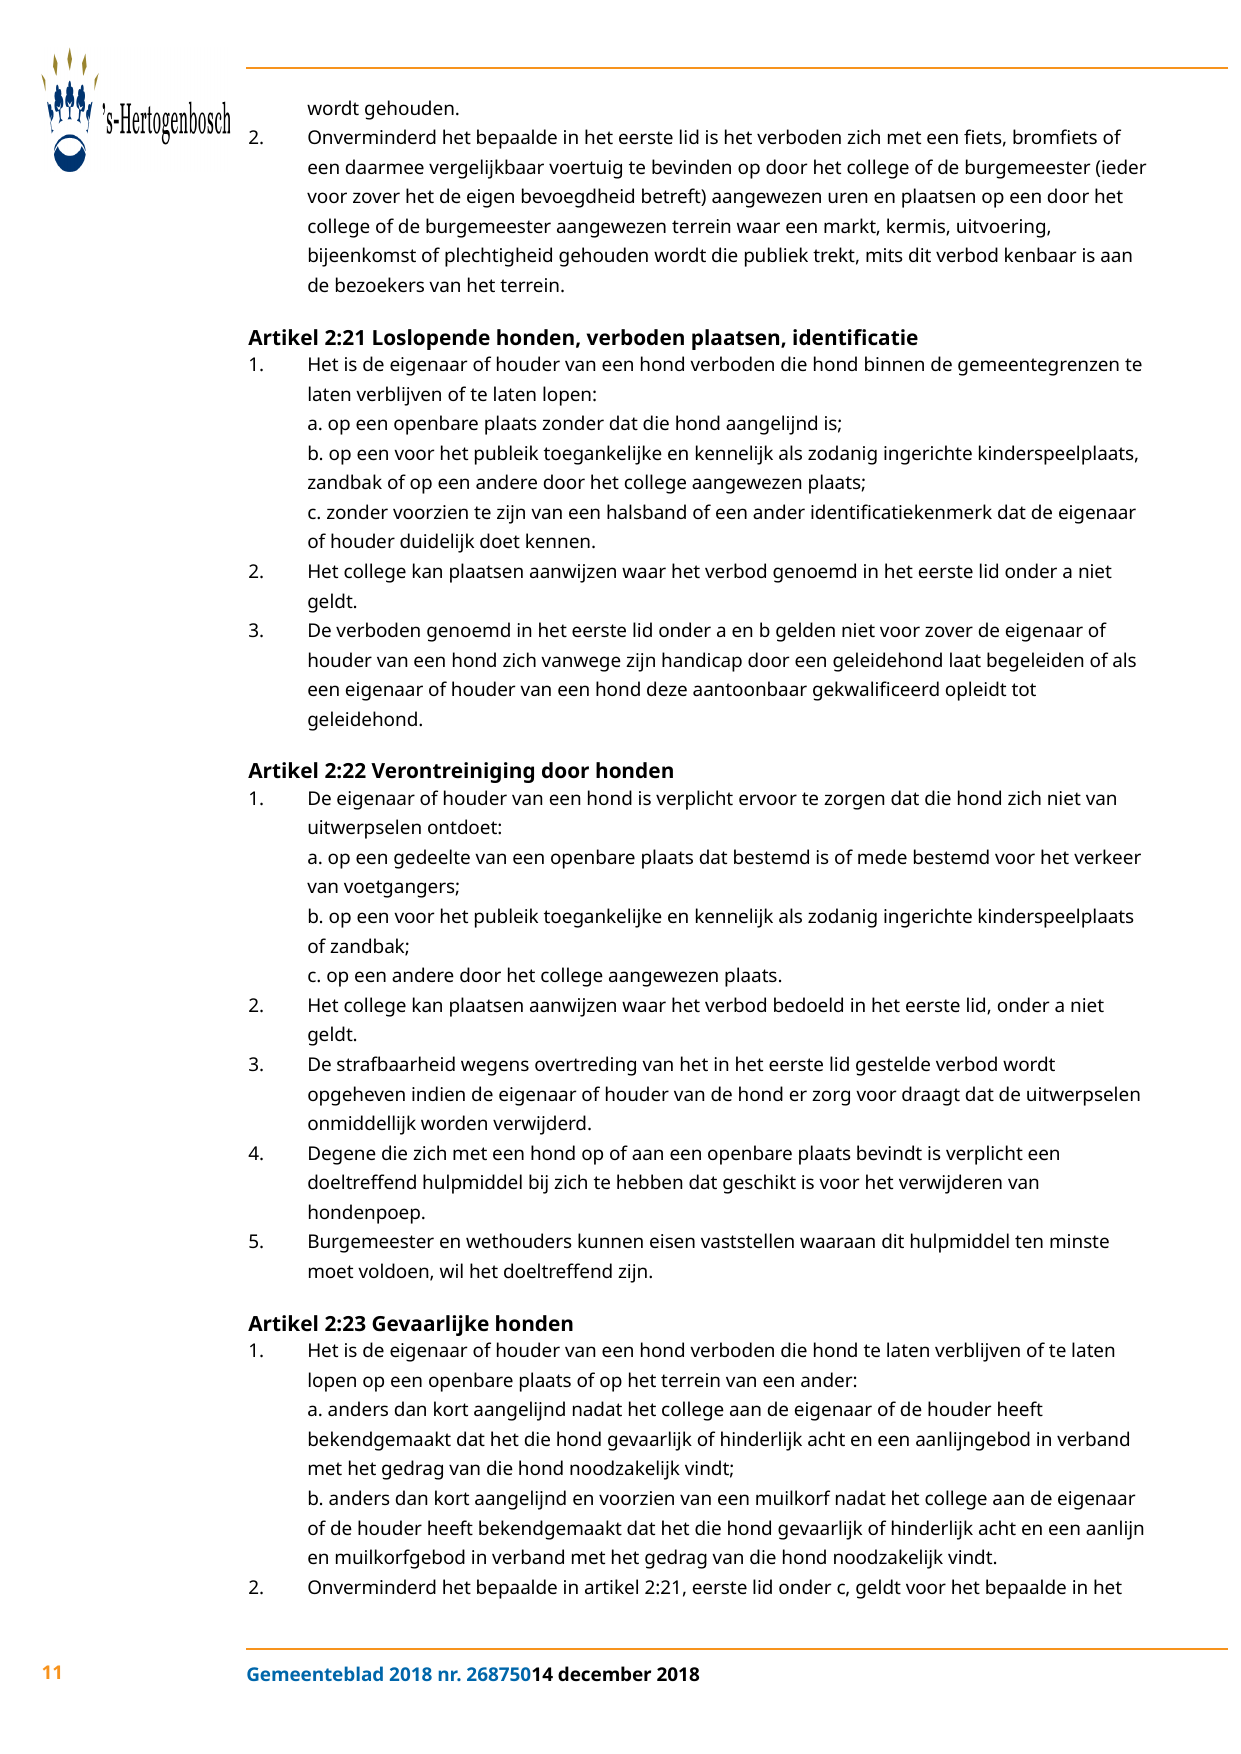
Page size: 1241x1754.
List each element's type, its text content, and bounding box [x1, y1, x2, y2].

picture [41, 47, 231, 172]
list Het college kan plaatsen aanwijzen waar het verbod bedoeld in het eerste lid, onder a niet geldt. [248, 992, 1152, 1047]
list b. anders dan kort aangelijnd en voorzien van een muilkorf nadat het college aan de eigenaar of de houder heeft bekendgemaakt dat het die hond gevaarlijk of hinderlijk acht en een aanlijn en muilkorfgebod in verband met het gedrag van die hond noodzakelijk vindt. [248, 1485, 1152, 1570]
list Degene die zich met een hond op of aan een openbare plaats bevindt is verplicht een doeltreffend hulpmiddel bij zich te hebben dat geschikt is voor het verwijderen van hondenpoep. [248, 1140, 1152, 1225]
list c. zonder voorzien te zijn van een halsband of een ander identificatiekenmerk dat de eigenaar of houder duidelijk doet kennen. [248, 499, 1152, 554]
list b. op een voor het publeik toegankelijke en kennelijk als zodanig ingerichte kinderspeelplaats of zandbak; [248, 903, 1152, 959]
list Het college kan plaatsen aanwijzen waar het verbod genoemd in het eerste lid onder a niet geldt. [248, 558, 1152, 613]
list Het is de eigenaar of houder van een hond verboden die hond binnen de gemeentegrenzen te laten verblijven of te laten lopen: [248, 351, 1152, 406]
list c. op een andere door het college aangewezen plaats. [248, 962, 1152, 988]
list wordt gehouden. [248, 95, 1152, 121]
list De strafbaarheid wegens overtreding van het in het eerste lid gestelde verbod wordt opgeheven indien de eigenaar of houder van de hond er zorg voor draagt dat de uitwerpselen onmiddellijk worden verwijderd. [248, 1051, 1152, 1136]
text Artikel 2:22 Verontreiniging door honden [248, 757, 1152, 785]
list a. anders dan kort aangelijnd nadat het college aan de eigenaar of de houder heeft bekendgemaakt dat het die hond gevaarlijk of hinderlijk acht en een aanlijngebod in verband met het gedrag van die hond noodzakelijk vindt; [248, 1396, 1152, 1481]
text Artikel 2:21 Loslopende honden, verboden plaatsen, identificatie [248, 323, 1152, 351]
list b. op een voor het publeik toegankelijke en kennelijk als zodanig ingerichte kinderspeelplaats, zandbak of op een andere door het college aangewezen plaats; [248, 440, 1152, 495]
list De eigenaar of houder van een hond is verplicht ervoor te zorgen dat die hond zich niet van uitwerpselen ontdoet: [248, 785, 1152, 840]
list a. op een openbare plaats zonder dat die hond aangelijnd is; [248, 410, 1152, 436]
list Onverminderd het bepaalde in het eerste lid is het verboden zich met een fiets, bromfiets of een daarmee vergelijkbaar voertuig te bevinden op door het college of de burgemeester (ieder voor zover het de eigen bevoegdheid betreft) aangewezen uren en plaatsen op een door het college of de burgemeester aangewezen terrein waar een markt, kermis, uitvoering, bijeenkomst of plechtigheid gehouden wordt die publiek trekt, mits dit verbod kenbaar is aan de bezoekers van het terrein. [248, 124, 1152, 298]
list Onverminderd het bepaalde in artikel 2:21, eerste lid onder c, geldt voor het bepaalde in het [248, 1574, 1152, 1599]
list De verboden genoemd in het eerste lid onder a en b gelden niet voor zover de eigenaar of houder van een hond zich vanwege zijn handicap door een geleidehond laat begeleiden of als een eigenaar of houder van een hond deze aantoonbaar gekwalificeerd opleidt tot geleidehond. [248, 617, 1152, 732]
list Het is de eigenaar of houder van een hond verboden die hond te laten verblijven of te laten lopen op een openbare plaats of op het terrein van een ander: [248, 1337, 1152, 1392]
text Artikel 2:23 Gevaarlijke honden [248, 1309, 1152, 1337]
list a. op een gedeelte van een openbare plaats dat bestemd is of mede bestemd voor het verkeer van voetgangers; [248, 844, 1152, 899]
list Burgemeester en wethouders kunnen eisen vaststellen waaraan dit hulpmiddel ten minste moet voldoen, wil het doeltreffend zijn. [248, 1229, 1152, 1284]
